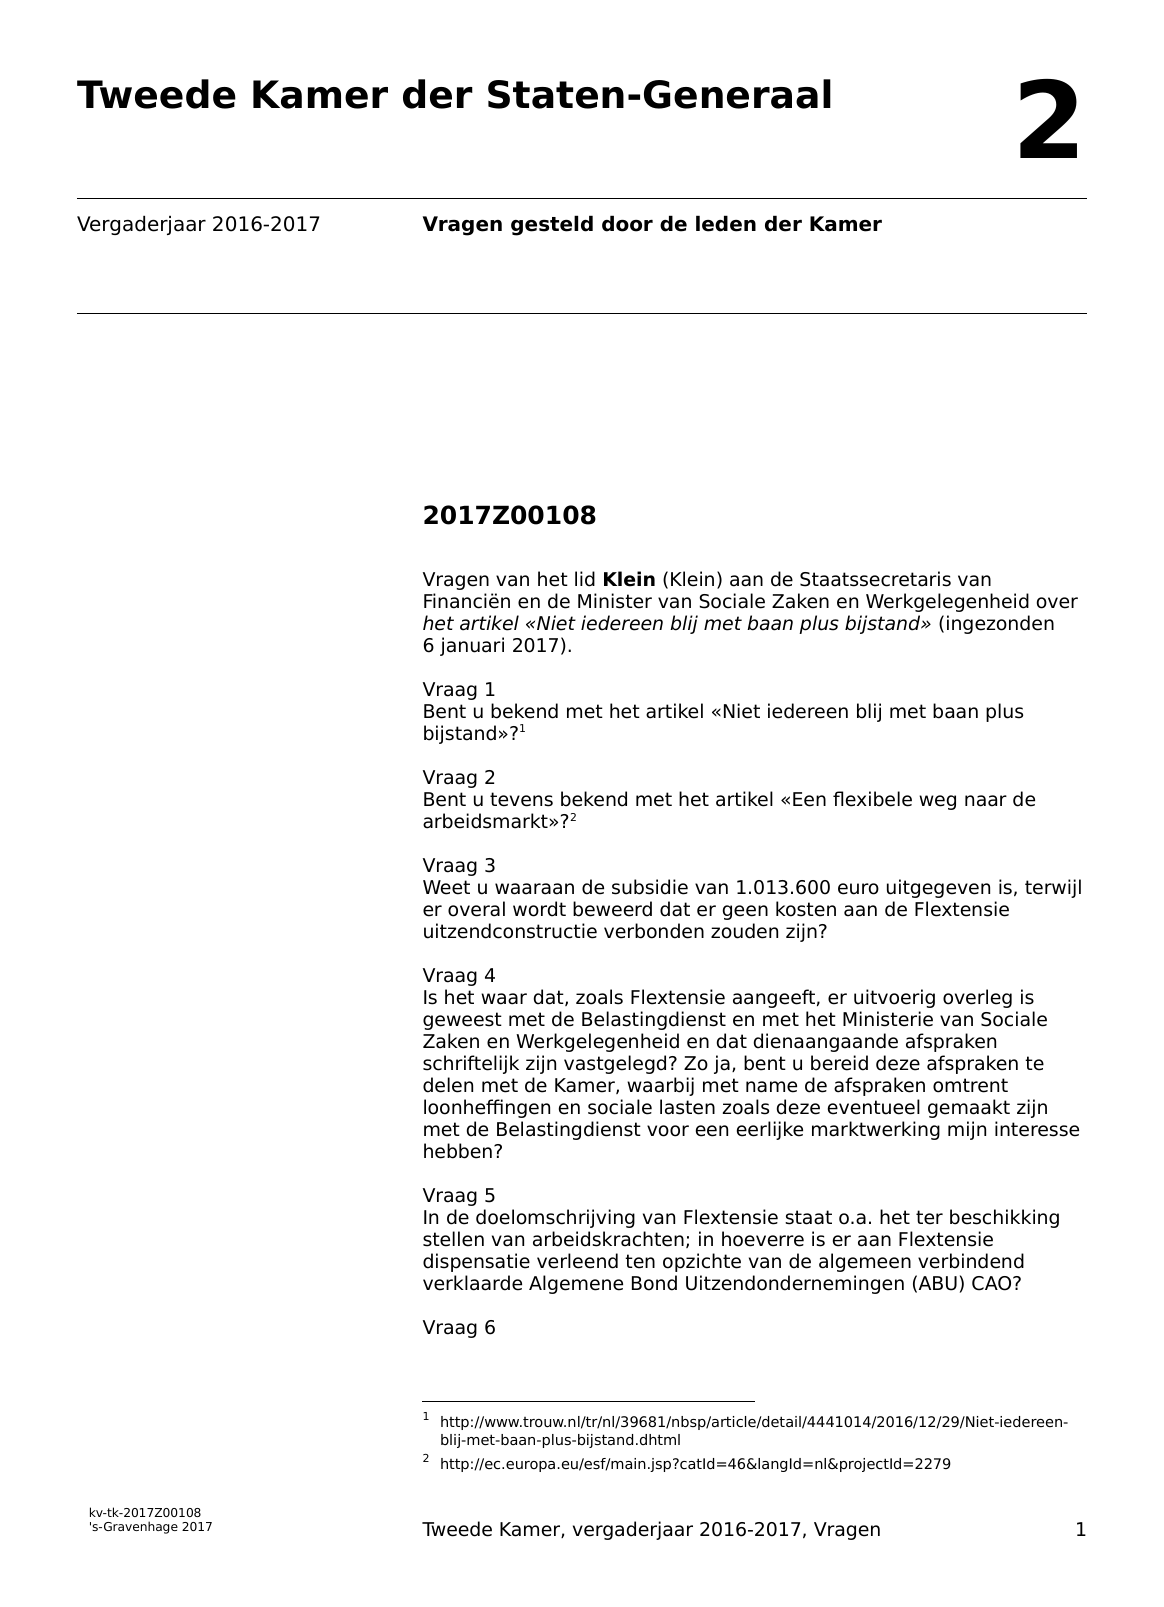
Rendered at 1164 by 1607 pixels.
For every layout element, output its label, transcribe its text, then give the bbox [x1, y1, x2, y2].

text http://ec.europa.eu/esf/main.jsp?catId=46&langId=nl&projectId=2279 [422, 1452, 1087, 1474]
text Vraag 2 [422, 767, 1087, 789]
text Bent u bekend met het artikel «Niet iedereen blij met baan plus bijstand»? [422, 701, 1087, 745]
table_cell Vragen gesteld door de leden der Kamer [422, 199, 1087, 313]
text Vragen van het lid Klein (Klein) aan de Staatssecretaris van Financiën en de Minister van Sociale Zaken en Werkgelegenheid over het artikel «Niet iedereen blij met baan plus bijstand» (ingezonden 6 januari 2017). [422, 569, 1087, 657]
table_header Tweede Kamer der Staten-Generaal [77, 59, 886, 198]
text 2017Z00108 [422, 501, 1087, 531]
table_header 2 [886, 59, 1087, 198]
text Vraag 5 [422, 1185, 1087, 1207]
table_cell Vergaderjaar 2016-2017 [77, 199, 422, 313]
text Vraag 6 [422, 1317, 1087, 1339]
text 's-Gravenhage 2017 [88, 1520, 323, 1534]
text kv-tk-2017Z00108 [88, 1506, 323, 1520]
text Bent u tevens bekend met het artikel «Een flexibele weg naar de arbeidsmarkt»? [422, 789, 1087, 833]
text Is het waar dat, zoals Flextensie aangeeft, er uitvoerig overleg is geweest met de Belastingdienst en met het Ministerie van Sociale Zaken en Werkgelegenheid en dat dienaangaande afspraken schriftelijk zijn vastgelegd? Zo ja, bent u bereid deze afspraken te delen met de Kamer, waarbij met name de afspraken omtrent loonheffingen en sociale lasten zoals deze eventueel gemaakt zijn met de Belastingdienst voor een eerlijke marktwerking mijn interesse hebben? [422, 987, 1087, 1163]
text Vraag 1 [422, 679, 1087, 701]
text Vraag 3 [422, 855, 1087, 877]
text http://www.trouw.nl/tr/nl/39681/nbsp/article/detail/4441014/2016/12/29/Niet-iedereen-blij-met-baan-plus-bijstand.dhtml [422, 1410, 1087, 1449]
text Weet u waaraan de subsidie van 1.013.600 euro uitgegeven is, terwijl er overal wordt beweerd dat er geen kosten aan de Flextensie uitzendconstructie verbonden zouden zijn? [422, 877, 1087, 943]
text In de doelomschrijving van Flextensie staat o.a. het ter beschikking stellen van arbeidskrachten; in hoeverre is er aan Flextensie dispensatie verleend ten opzichte van de algemeen verbindend verklaarde Algemene Bond Uitzendondernemingen (ABU) CAO? [422, 1207, 1087, 1295]
text Vraag 4 [422, 965, 1087, 987]
